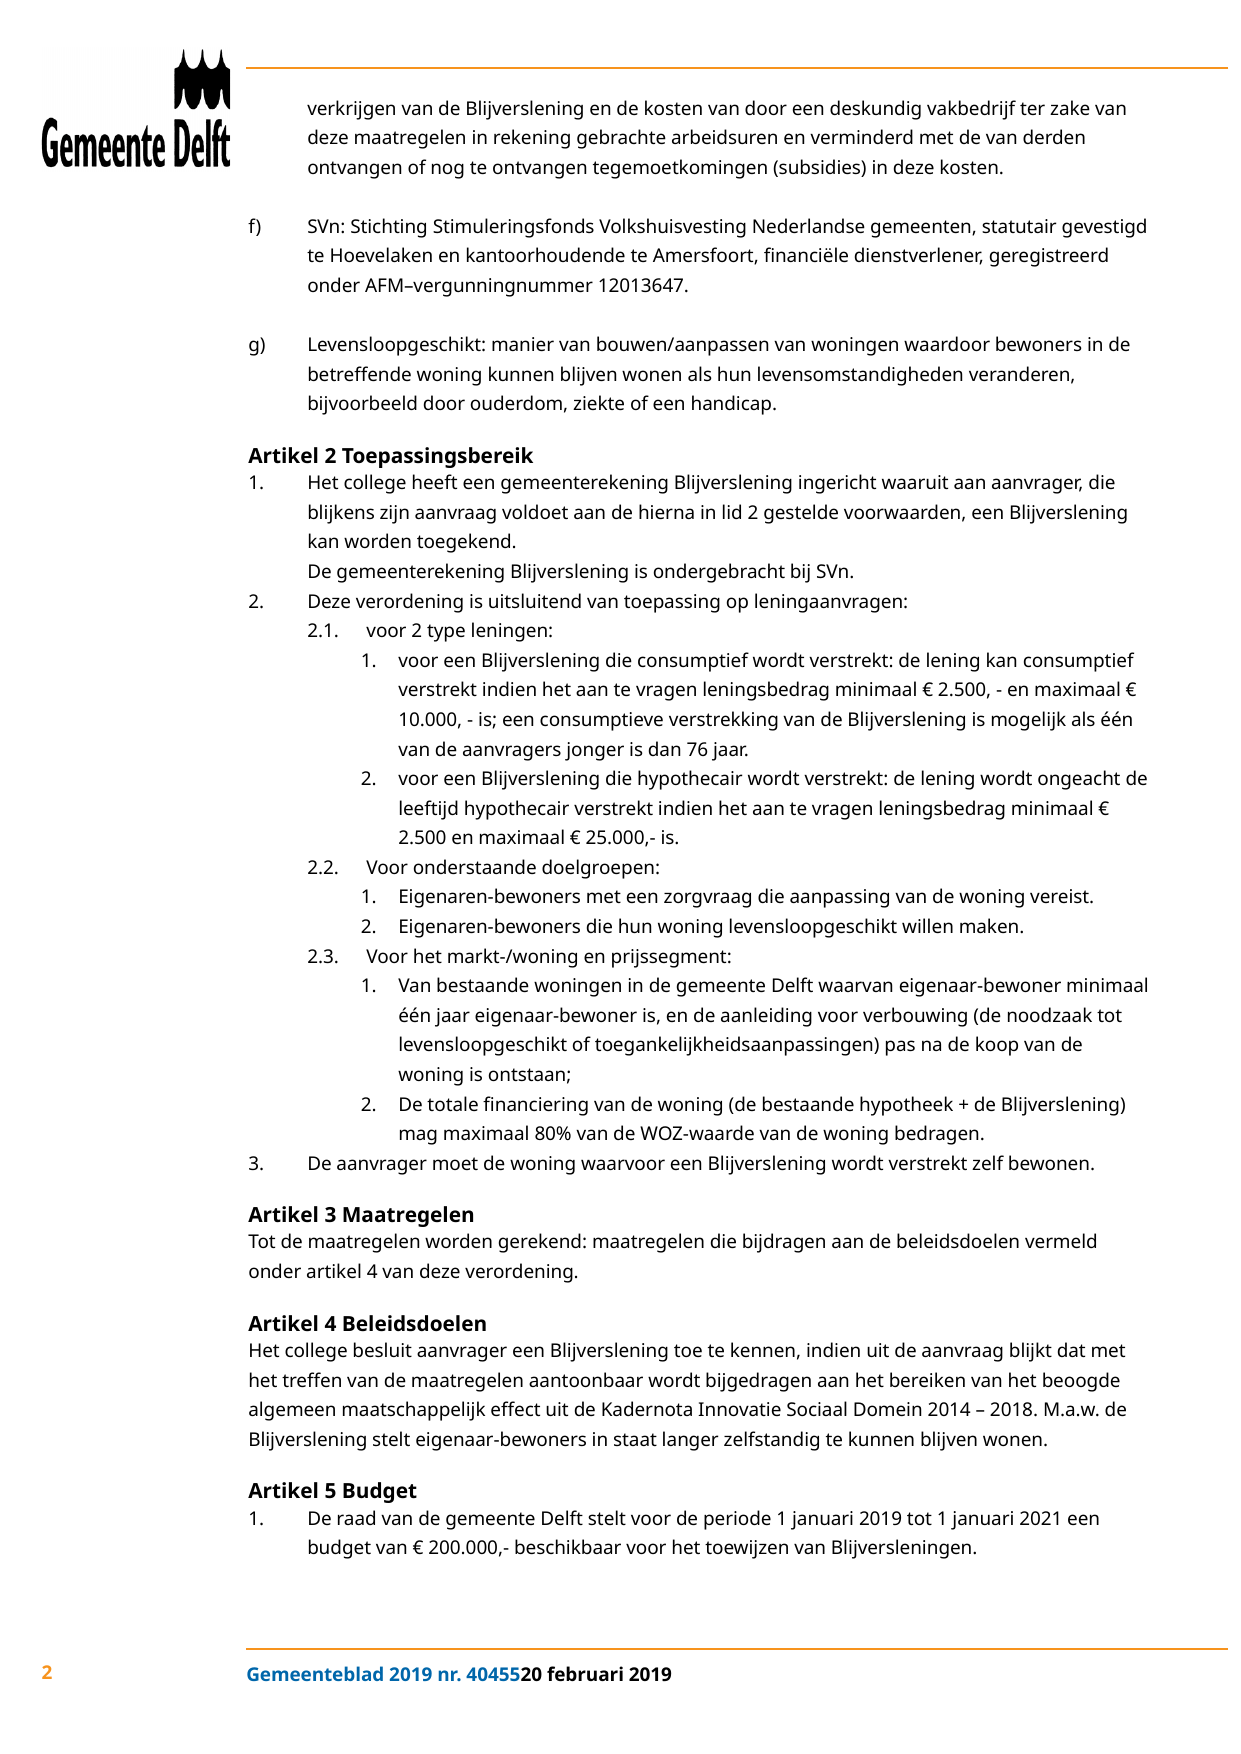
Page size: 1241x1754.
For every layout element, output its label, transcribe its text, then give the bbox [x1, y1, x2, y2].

list voor 2 type leningen: [307, 617, 1152, 643]
text Het college besluit aanvrager een Blijverslening toe te kennen, indien uit de aanvraag blijkt dat met het treffen van de maatregelen aantoonbaar wordt bijgedragen aan het bereiken van het beoogde algemeen maatschappelijk effect uit de Kadernota Innovatie Sociaal Domein 2014 – 2018. M.a.w. de Blijverslening stelt eigenaar-bewoners in staat langer zelfstandig te kunnen blijven wonen. [248, 1337, 1152, 1452]
text Artikel 5 Budget [248, 1476, 1152, 1505]
list De gemeenterekening Blijverslening is ondergebracht bij SVn. [248, 558, 1152, 584]
list SVn: Stichting Stimuleringsfonds Volkshuisvesting Nederlandse gemeenten, statutair gevestigd te Hoevelaken en kantoorhoudende te Amersfoort, financiële dienstverlener, geregistreerd onder AFM–vergunningnummer 12013647. [248, 213, 1152, 298]
text Artikel 4 Beleidsdoelen [248, 1309, 1152, 1337]
list Eigenaren-bewoners met een zorgvraag die aanpassing van de woning vereist. [361, 884, 1152, 909]
list voor een Blijverslening die hypothecair wordt verstrekt: de lening wordt ongeacht de leeftijd hypothecair verstrekt indien het aan te vragen leningsbedrag minimaal € 2.500 en maximaal € 25.000,- is. [361, 765, 1152, 850]
picture [41, 47, 231, 172]
text Tot de maatregelen worden gerekend: maatregelen die bijdragen aan de beleidsdoelen vermeld onder artikel 4 van deze verordening. [248, 1229, 1152, 1284]
list Eigenaren-bewoners die hun woning levensloopgeschikt willen maken. [361, 913, 1152, 939]
list Van bestaande woningen in de gemeente Delft waarvan eigenaar-bewoner minimaal één jaar eigenaar-bewoner is, en de aanleiding voor verbouwing (de noodzaak tot levensloopgeschikt of toegankelijkheidsaanpassingen) pas na de koop van de woning is ontstaan; [361, 972, 1152, 1087]
list De raad van de gemeente Delft stelt voor de periode 1 januari 2019 tot 1 januari 2021 een budget van € 200.000,- beschikbaar voor het toewijzen van Blijversleningen. [248, 1505, 1152, 1560]
list Voor onderstaande doelgroepen: [307, 854, 1152, 880]
list voor een Blijverslening die consumptief wordt verstrekt: de lening kan consumptief verstrekt indien het aan te vragen leningsbedrag minimaal € 2.500, - en maximaal € 10.000, - is; een consumptieve verstrekking van de Blijverslening is mogelijk als één van de aanvragers jonger is dan 76 jaar. [361, 647, 1152, 761]
list Deze verordening is uitsluitend van toepassing op leningaanvragen: [248, 588, 1152, 613]
text Artikel 2 Toepassingsbereik [248, 441, 1152, 469]
list Voor het markt-/woning en prijssegment: [307, 943, 1152, 968]
list verkrijgen van de Blijverslening en de kosten van door een deskundig vakbedrijf ter zake van deze maatregelen in rekening gebrachte arbeidsuren en verminderd met de van derden ontvangen of nog te ontvangen tegemoetkomingen (subsidies) in deze kosten. [248, 95, 1152, 180]
list Levensloopgeschikt: manier van bouwen/aanpassen van woningen waardoor bewoners in de betreffende woning kunnen blijven wonen als hun levensomstandigheden veranderen, bijvoorbeeld door ouderdom, ziekte of een handicap. [248, 331, 1152, 416]
text Artikel 3 Maatregelen [248, 1200, 1152, 1229]
list Het college heeft een gemeenterekening Blijverslening ingericht waaruit aan aanvrager, die blijkens zijn aanvraag voldoet aan de hierna in lid 2 gestelde voorwaarden, een Blijverslening kan worden toegekend. [248, 469, 1152, 554]
list De aanvrager moet de woning waarvoor een Blijverslening wordt verstrekt zelf bewonen. [248, 1150, 1152, 1176]
list De totale financiering van de woning (de bestaande hypotheek + de Blijverslening) mag maximaal 80% van de WOZ-waarde van de woning bedragen. [361, 1091, 1152, 1146]
